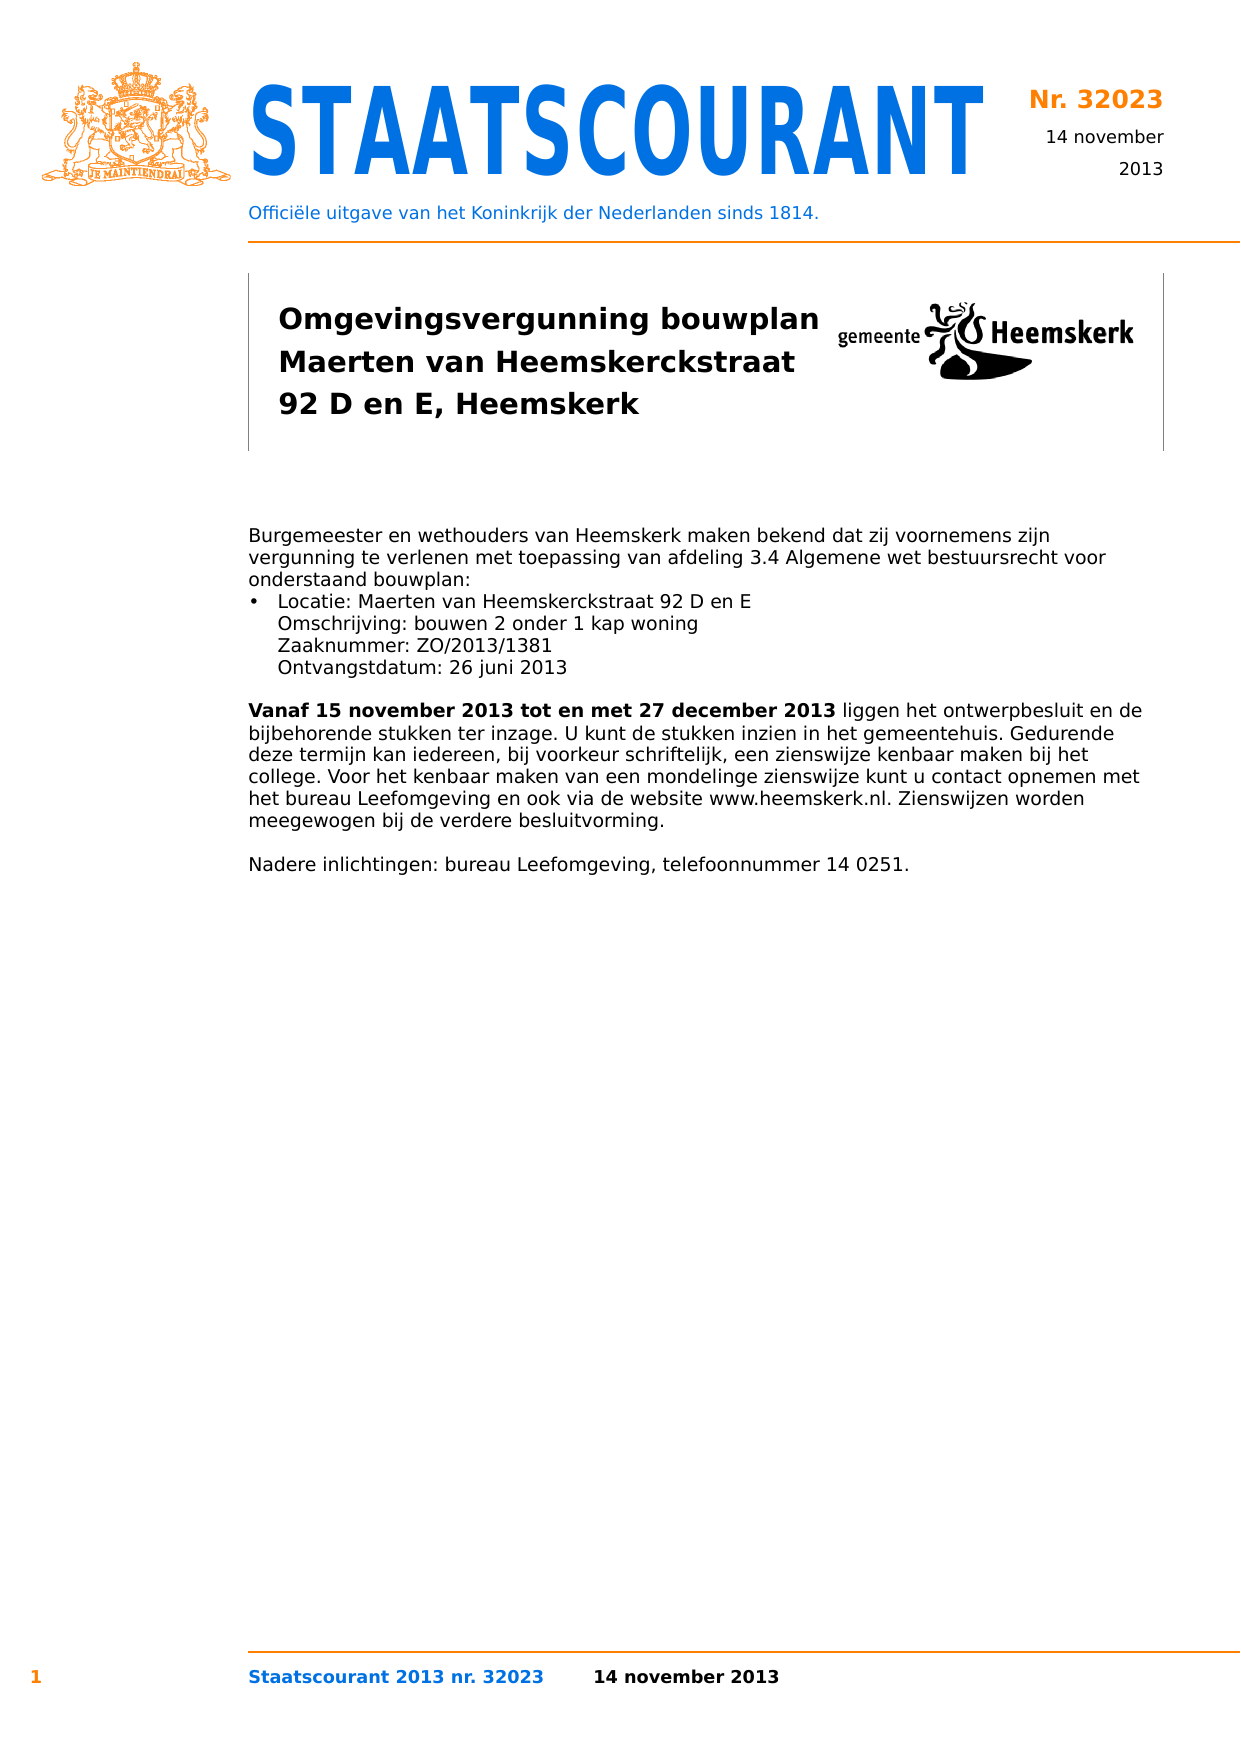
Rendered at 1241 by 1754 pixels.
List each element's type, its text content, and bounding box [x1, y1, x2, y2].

text • Locatie: Maerten van Heemskerckstraat 92 D en E [248, 591, 1163, 613]
subtitle Omgevingsvergunning bouwplan Maerten van Heemskerckstraat 92 D en E, Heemskerk [249, 273, 1163, 451]
table_header [25, 62, 248, 241]
text Nadere inlichtingen: bureau Leefomgeving, telefoonnummer 14 0251. [248, 854, 1163, 876]
table_header Nr. 32023 [998, 62, 1240, 121]
text Omschrijving: bouwen 2 onder 1 kap woning [277, 613, 1163, 634]
table_cell Officiële uitgave van het Koninkrijk der Nederlanden sinds 1814. [248, 203, 1240, 241]
table_header STAATSCOURANT [248, 62, 998, 203]
text Zaaknummer: ZO/2013/1381 [277, 634, 1163, 657]
table_cell 2013 [998, 153, 1240, 203]
text Burgemeester en wethouders van Heemskerk maken bekend dat zij voornemens zijn vergunning te verlenen met toepassing van afdeling 3.4 Algemene wet bestuursrecht voor onderstaand bouwplan: [248, 525, 1163, 591]
table_cell 14 november [998, 121, 1240, 153]
picture [838, 302, 1134, 380]
picture [41, 62, 231, 186]
text Vanaf 15 november 2013 tot en met 27 december 2013 liggen het ontwerpbesluit en de bijbehorende stukken ter inzage. U kunt de stukken inzien in het gemeentehuis. Gedurende deze termijn kan iedereen, bij voorkeur schriftelijk, een zienswijze kenbaar maken bij het college. Voor het kenbaar maken van een mondelinge zienswijze kunt u contact opnemen met het bureau Leefomgeving en ook via de website www.heemskerk.nl. Zienswijzen worden meegewogen bij de verdere besluitvorming. [248, 700, 1163, 832]
text Ontvangstdatum: 26 juni 2013 [277, 657, 1163, 678]
